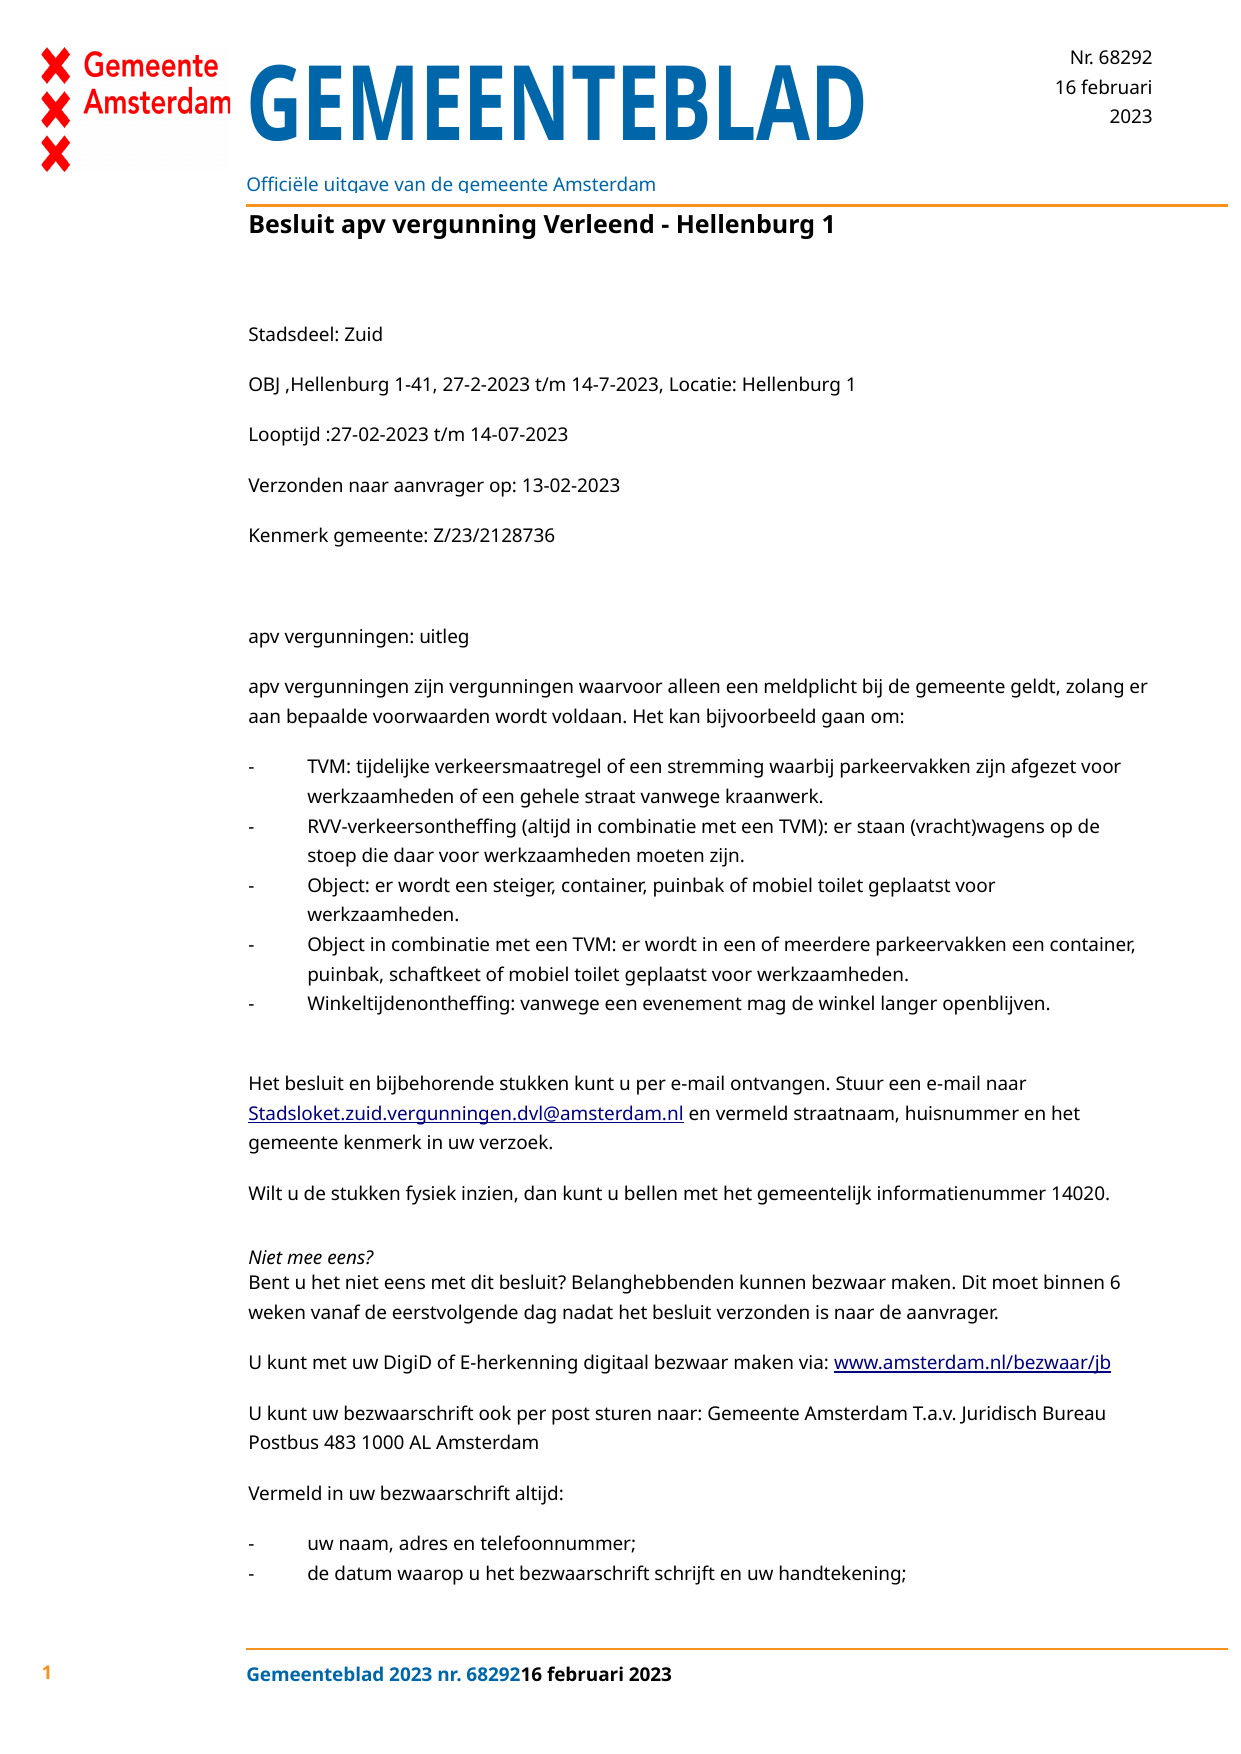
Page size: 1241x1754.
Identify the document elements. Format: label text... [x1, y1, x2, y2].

text U kunt met uw DigiD of E-herkenning digitaal bezwaar maken via: www.amsterdam.nl/bezwaar/jb [248, 1349, 1152, 1375]
text Het besluit en bijbehorende stukken kunt u per e-mail ontvangen. Stuur een e-mail naar Stadsloket.zuid.vergunningen.dvl@amsterdam.nl en vermeld straatnaam, huisnummer en het gemeente kenmerk in uw verzoek. [248, 1070, 1152, 1155]
list TVM: tijdelijke verkeersmaatregel of een stremming waarbij parkeervakken zijn afgezet voor werkzaamheden of een gehele straat vanwege kraanwerk. [248, 754, 1152, 809]
picture [41, 47, 231, 172]
text Niet mee eens? [248, 1244, 1152, 1269]
text U kunt uw bezwaarschrift ook per post sturen naar: Gemeente Amsterdam T.a.v. Juridisch Bureau Postbus 483 1000 AL Amsterdam [248, 1400, 1152, 1455]
text apv vergunningen zijn vergunningen waarvoor alleen een meldplicht bij de gemeente geldt, zolang er aan bepaalde voorwaarden wordt voldaan. Het kan bijvoorbeeld gaan om: [248, 674, 1152, 729]
list uw naam, adres en telefoonnummer; [248, 1530, 1152, 1556]
list Object: er wordt een steiger, container, puinbak of mobiel toilet geplaatst voor werkzaamheden. [248, 872, 1152, 927]
text Wilt u de stukken fysiek inzien, dan kunt u bellen met het gemeentelijk informatienummer 14020. [248, 1180, 1152, 1206]
text Kenmerk gemeente: Z/23/2128736 [248, 522, 1152, 548]
list RVV-verkeersontheffing (altijd in combinatie met een TVM): er staan (vracht)wagens op de stoep die daar voor werkzaamheden moeten zijn. [248, 813, 1152, 868]
text Verzonden naar aanvrager op: 13-02-2023 [248, 472, 1152, 498]
text Vermeld in uw bezwaarschrift altijd: [248, 1480, 1152, 1506]
text OBJ ,Hellenburg 1-41, 27-2-2023 t/m 14-7-2023, Locatie: Hellenburg 1 [248, 371, 1152, 397]
list Winkeltijdenontheffing: vanwege een evenement mag de winkel langer openblijven. [248, 990, 1152, 1016]
text Bent u het niet eens met dit besluit? Belanghebbenden kunnen bezwaar maken. Dit moet binnen 6 weken vanaf de eerstvolgende dag nadat het besluit verzonden is naar de aanvrager. [248, 1269, 1152, 1325]
text Looptijd :27-02-2023 t/m 14-07-2023 [248, 422, 1152, 447]
text Besluit apv vergunning Verleend - Hellenburg 1 [248, 207, 1152, 241]
list Object in combinatie met een TVM: er wordt in een of meerdere parkeervakken een container, puinbak, schaftkeet of mobiel toilet geplaatst voor werkzaamheden. [248, 931, 1152, 986]
text Stadsdeel: Zuid [248, 321, 1152, 346]
list de datum waarop u het bezwaarschrift schrijft en uw handtekening; [248, 1560, 1152, 1586]
text apv vergunningen: uitleg [248, 623, 1152, 649]
